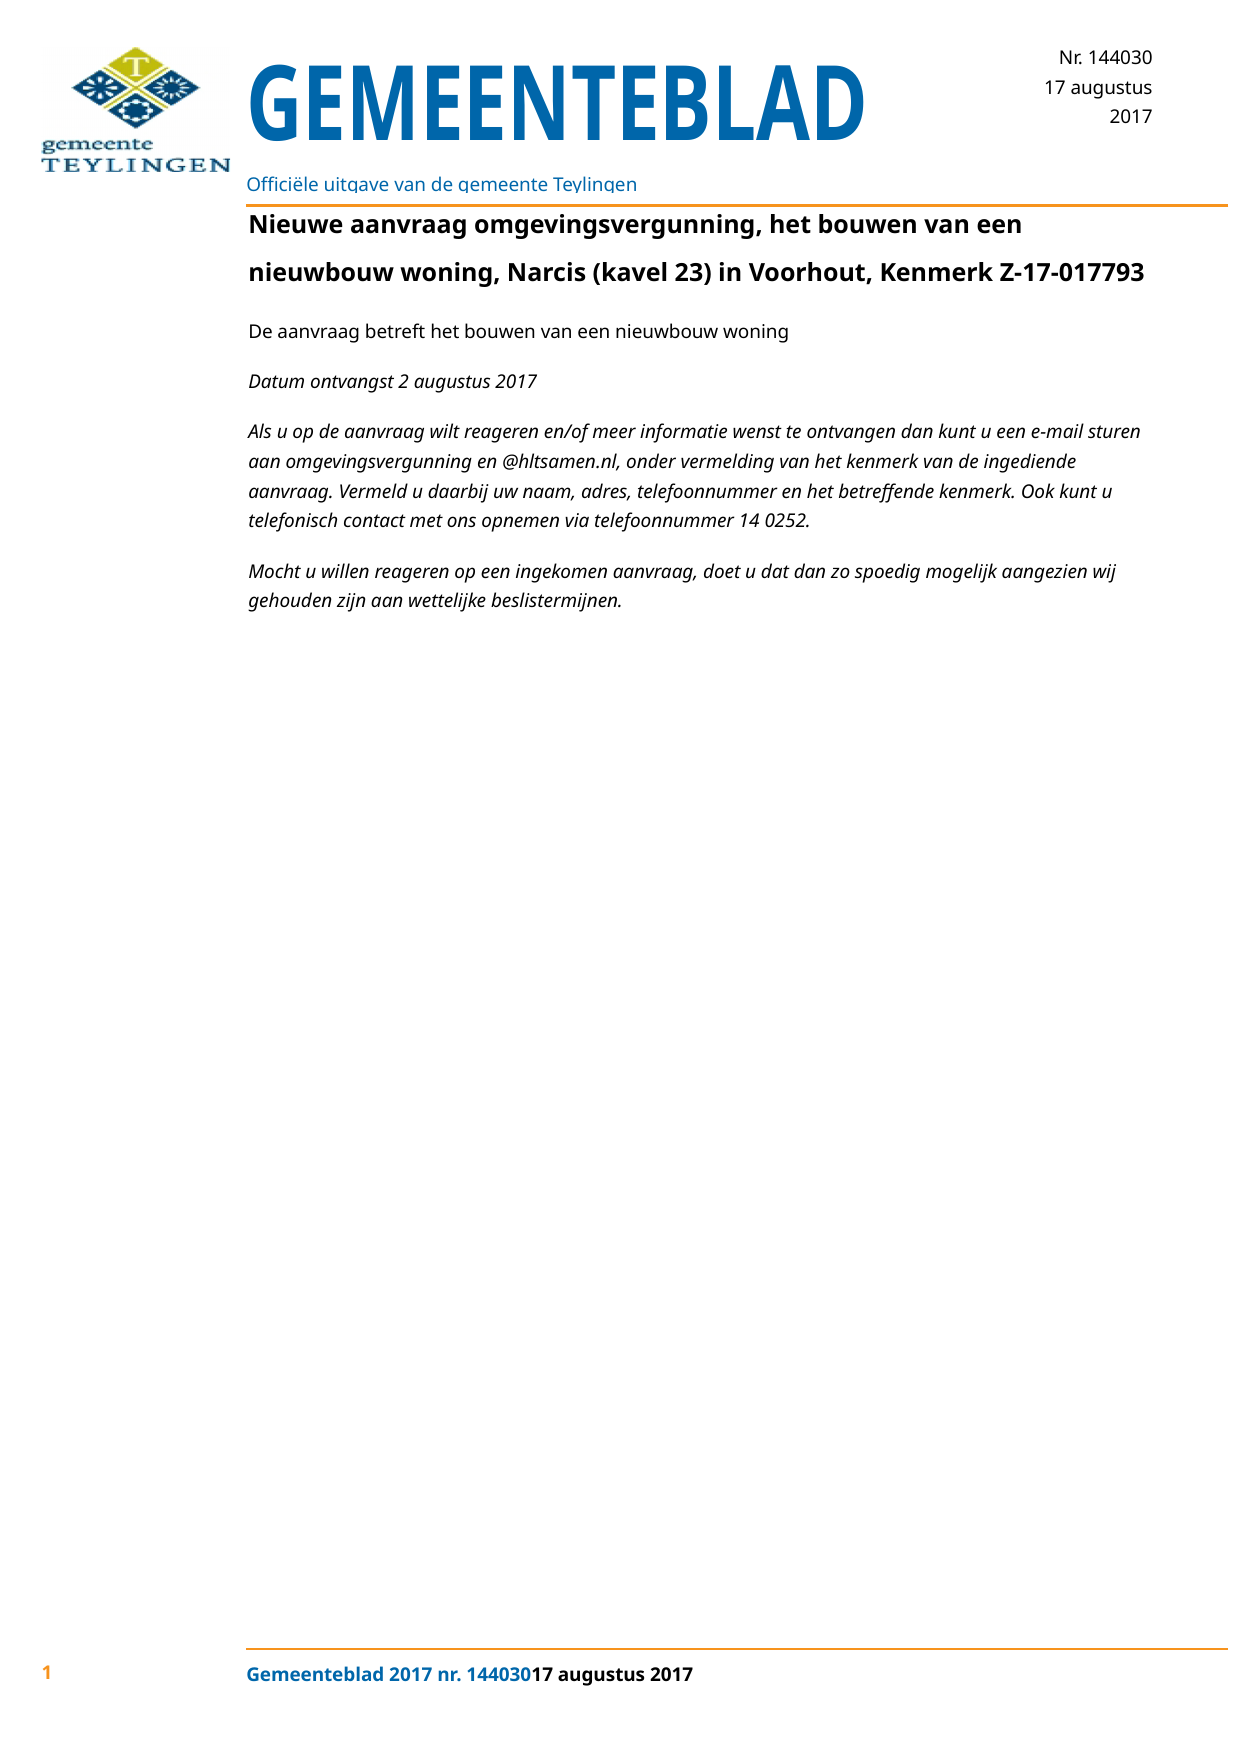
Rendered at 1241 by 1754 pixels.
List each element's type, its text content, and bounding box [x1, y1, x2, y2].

text Datum ontvangst 2 augustus 2017 [248, 368, 1152, 394]
text Als u op de aanvraag wilt reageren en/of meer informatie wenst te ontvangen dan kunt u een e-mail sturen aan omgevingsvergunning en @hltsamen.nl, onder vermelding van het kenmerk van de ingediende aanvraag. Vermeld u daarbij uw naam, adres, telefoonnummer en het betreffende kenmerk. Ook kunt u telefonisch contact met ons opnemen via telefoonnummer 14 0252. [248, 419, 1152, 533]
text Nieuwe aanvraag omgevingsvergunning, het bouwen van een nieuwbouw woning, Narcis (kavel 23) in Voorhout, Kenmerk Z-17-017793 [248, 207, 1152, 288]
picture [41, 47, 231, 172]
text De aanvraag betreft het bouwen van een nieuwbouw woning [248, 318, 1152, 344]
text Mocht u willen reageren op een ingekomen aanvraag, doet u dat dan zo spoedig mogelijk aangezien wij gehouden zijn aan wettelijke beslistermijnen. [248, 558, 1152, 613]
